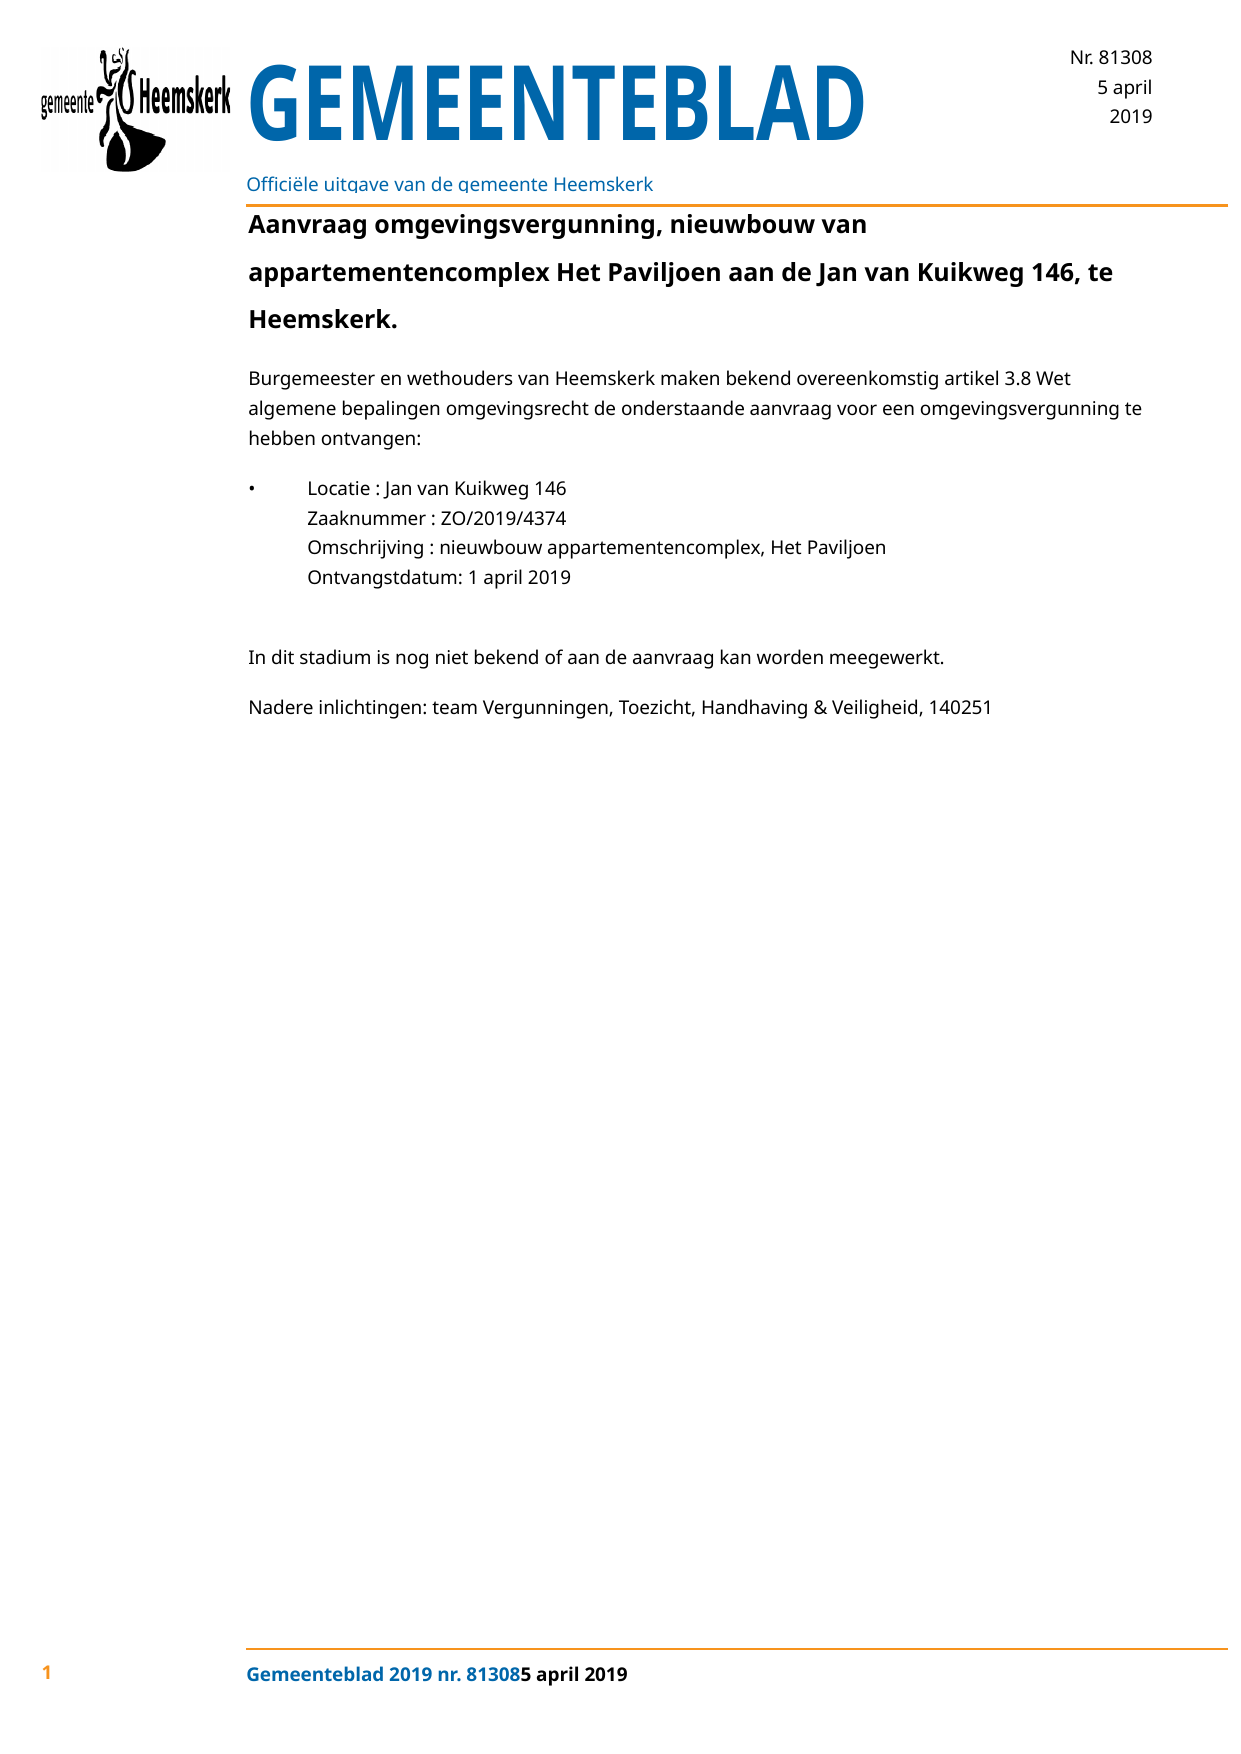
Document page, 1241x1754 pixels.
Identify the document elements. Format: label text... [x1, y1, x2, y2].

text Aanvraag omgevingsvergunning, nieuwbouw van appartementencomplex Het Paviljoen aan de Jan van Kuikweg 146, te Heemskerk. [248, 207, 1152, 336]
list Omschrijving : nieuwbouw appartementencomplex, Het Paviljoen [248, 534, 1152, 560]
list Locatie : Jan van Kuikweg 146 [248, 475, 1152, 501]
picture [41, 47, 231, 172]
list Zaaknummer : ZO/2019/4374 [248, 505, 1152, 530]
text Nadere inlichtingen: team Vergunningen, Toezicht, Handhaving & Veiligheid, 140251 [248, 694, 1152, 720]
list Ontvangstdatum: 1 april 2019 [248, 564, 1152, 589]
text Burgemeester en wethouders van Heemskerk maken bekend overeenkomstig artikel 3.8 Wet algemene bepalingen omgevingsrecht de onderstaande aanvraag voor een omgevingsvergunning te hebben ontvangen: [248, 366, 1152, 450]
text In dit stadium is nog niet bekend of aan de aanvraag kan worden meegewerkt. [248, 644, 1152, 669]
